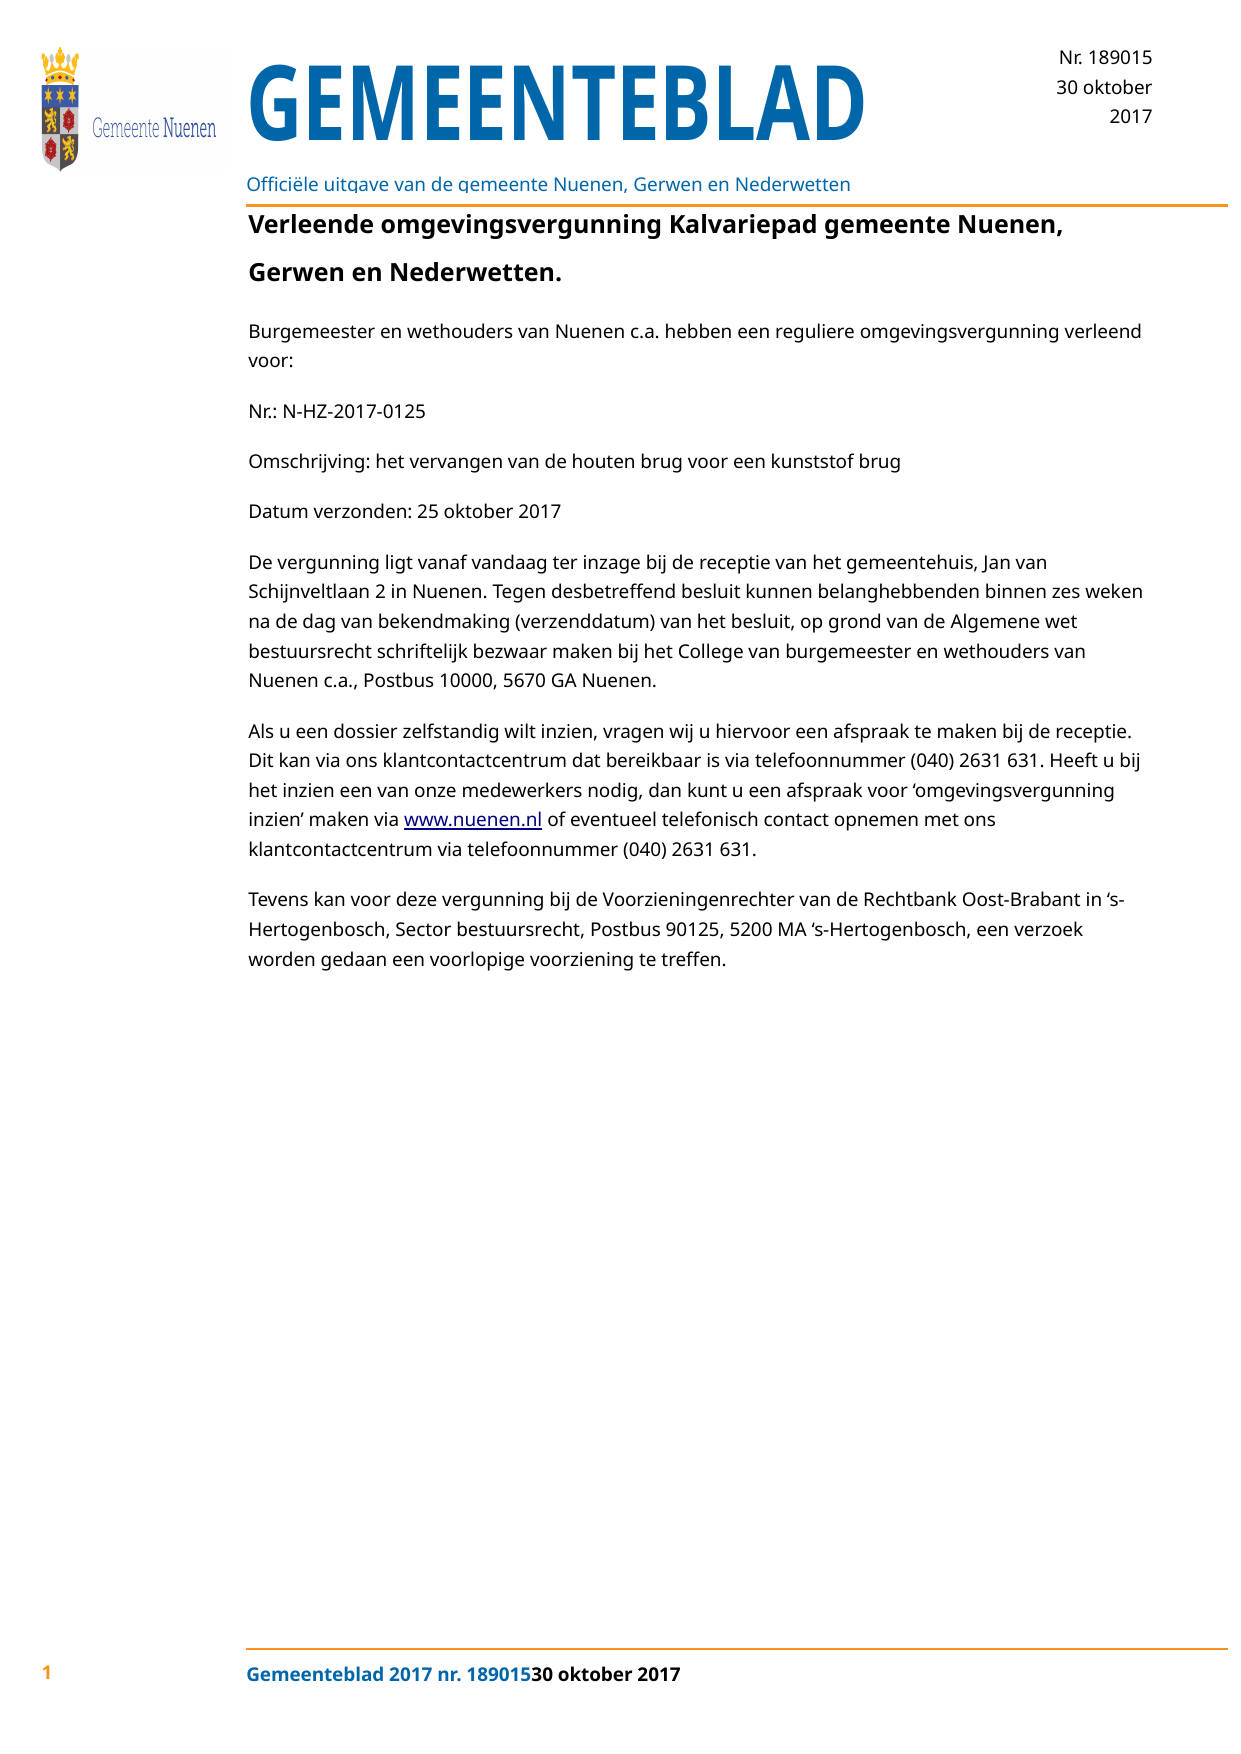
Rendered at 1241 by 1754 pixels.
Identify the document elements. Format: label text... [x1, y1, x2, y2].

text Als u een dossier zelfstandig wilt inzien, vragen wij u hiervoor een afspraak te maken bij de receptie. Dit kan via ons klantcontactcentrum dat bereikbaar is via telefoonnummer (040) 2631 631. Heeft u bij het inzien een van onze medewerkers nodig, dan kunt u een afspraak voor ‘omgevingsvergunning inzien’ maken via www.nuenen.nl of eventueel telefonisch contact opnemen met ons klantcontactcentrum via telefoonnummer (040) 2631 631. [248, 718, 1152, 862]
text Nr.: N-HZ-2017-0125 [248, 398, 1152, 424]
text Verleende omgevingsvergunning Kalvariepad gemeente Nuenen, Gerwen en Nederwetten. [248, 207, 1152, 288]
text Omschrijving: het vervangen van de houten brug voor een kunststof brug [248, 448, 1152, 474]
text Burgemeester en wethouders van Nuenen c.a. hebben een reguliere omgevingsvergunning verleend voor: [248, 318, 1152, 373]
picture [41, 47, 231, 172]
text Datum verzonden: 25 oktober 2017 [248, 499, 1152, 524]
text Tevens kan voor deze vergunning bij de Voorzieningenrechter van de Rechtbank Oost-Brabant in ‘s-Hertogenbosch, Sector bestuursrecht, Postbus 90125, 5200 MA ‘s-Hertogenbosch, een verzoek worden gedaan een voorlopige voorziening te treffen. [248, 887, 1152, 972]
text De vergunning ligt vanaf vandaag ter inzage bij de receptie van het gemeentehuis, Jan van Schijnveltlaan 2 in Nuenen. Tegen desbetreffend besluit kunnen belanghebbenden binnen zes weken na de dag van bekendmaking (verzenddatum) van het besluit, op grond van de Algemene wet bestuursrecht schriftelijk bezwaar maken bij het College van burgemeester en wethouders van Nuenen c.a., Postbus 10000, 5670 GA Nuenen. [248, 549, 1152, 693]
